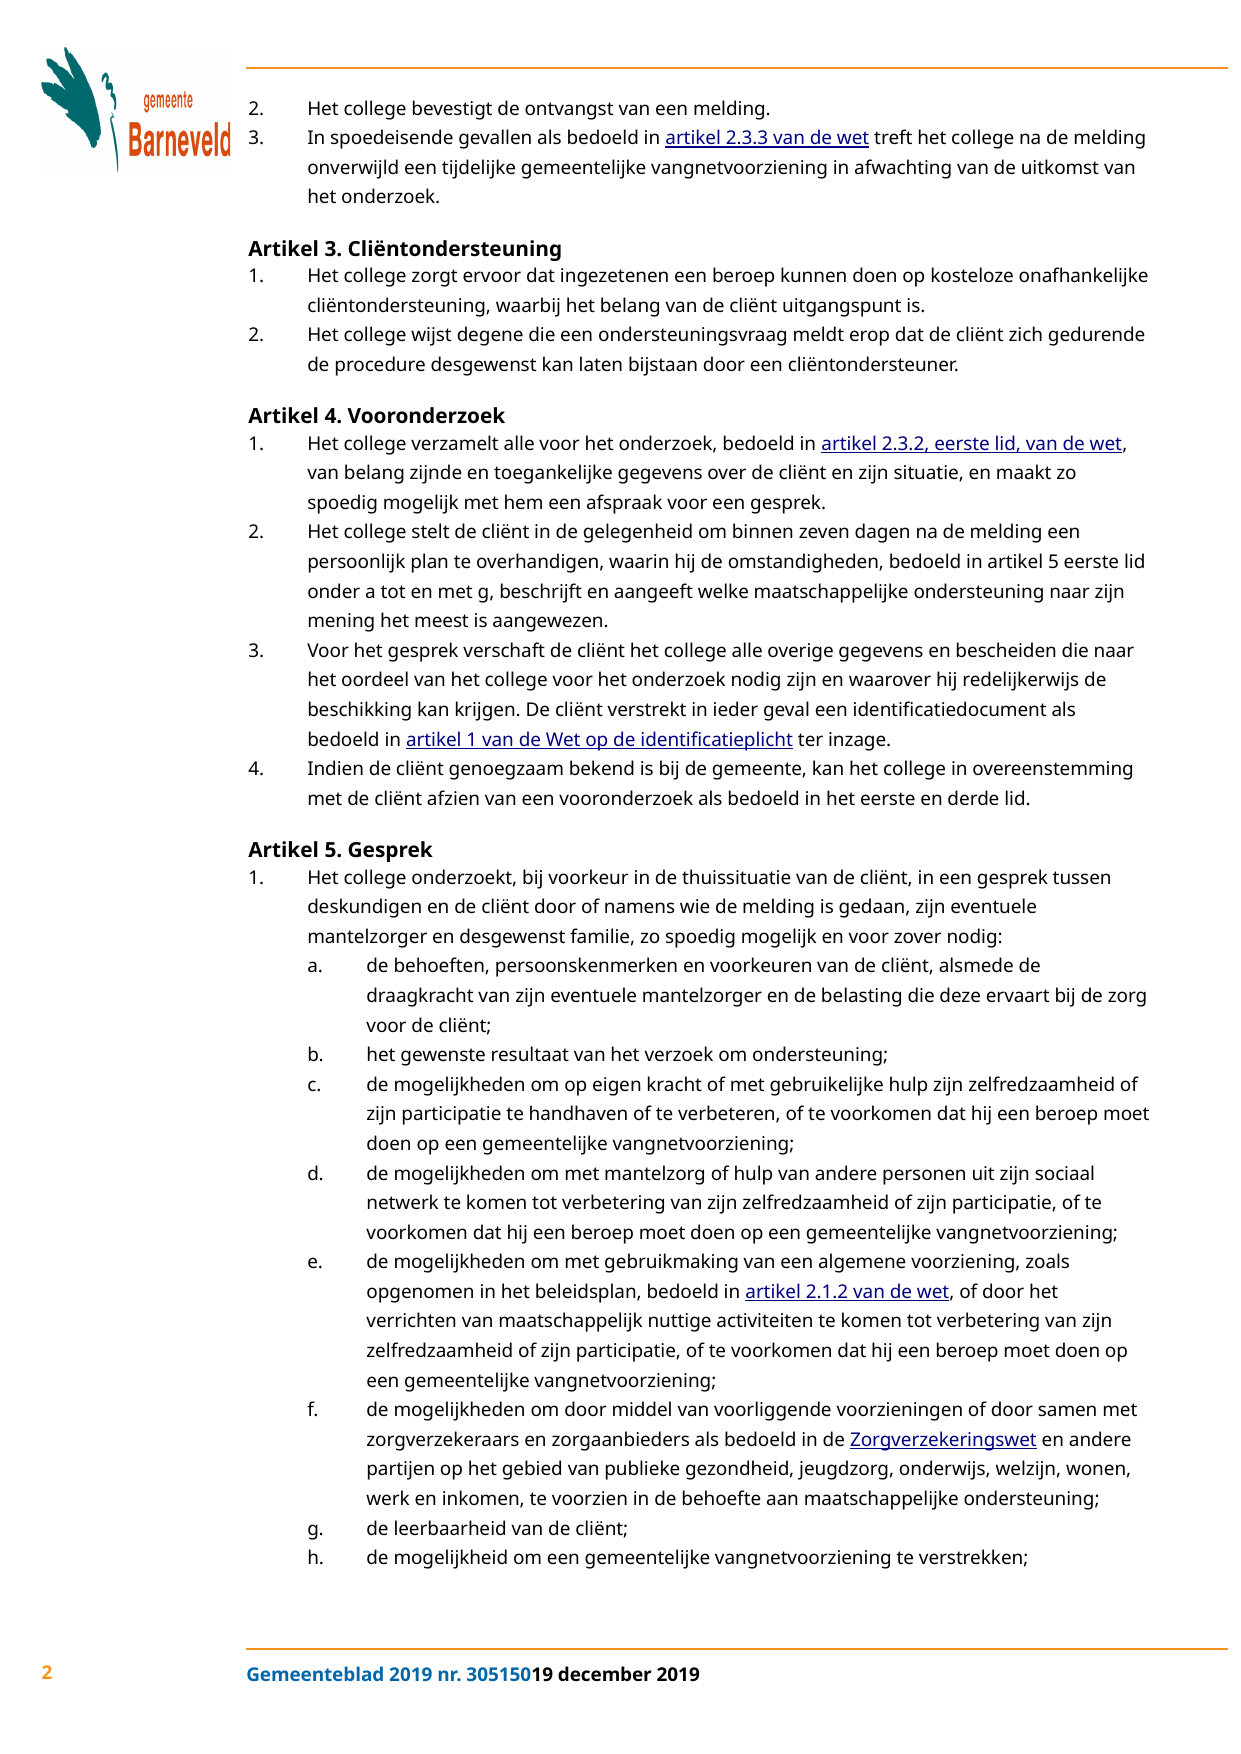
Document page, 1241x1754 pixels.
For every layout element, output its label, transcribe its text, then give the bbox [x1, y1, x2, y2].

list het gewenste resultaat van het verzoek om ondersteuning; [307, 1041, 1152, 1067]
list Het college verzamelt alle voor het onderzoek, bedoeld in artikel 2.3.2, eerste lid, van de wet, van belang zijnde en toegankelijke gegevens over de cliënt en zijn situatie, en maakt zo spoedig mogelijk met hem een afspraak voor een gesprek. [248, 430, 1152, 515]
text Artikel 5. Gesprek [248, 835, 1152, 864]
list Het college stelt de cliënt in de gelegenheid om binnen zeven dagen na de melding een persoonlijk plan te overhandigen, waarin hij de omstandigheden, bedoeld in artikel 5 eerste lid onder a tot en met g, beschrijft en aangeeft welke maatschappelijke ondersteuning naar zijn mening het meest is aangewezen. [248, 519, 1152, 633]
text Artikel 3. Cliëntondersteuning [248, 234, 1152, 262]
list de mogelijkheden om op eigen kracht of met gebruikelijke hulp zijn zelfredzaamheid of zijn participatie te handhaven of te verbeteren, of te voorkomen dat hij een beroep moet doen op een gemeentelijke vangnetvoorziening; [307, 1071, 1152, 1156]
picture [41, 47, 231, 172]
list Indien de cliënt genoegzaam bekend is bij de gemeente, kan het college in overeenstemming met de cliënt afzien van een vooronderzoek als bedoeld in het eerste en derde lid. [248, 755, 1152, 811]
list de mogelijkheden om door middel van voorliggende voorzieningen of door samen met zorgverzekeraars en zorgaanbieders als bedoeld in de Zorgverzekeringswet en andere partijen op het gebied van publieke gezondheid, jeugdzorg, onderwijs, welzijn, wonen, werk en inkomen, te voorzien in de behoefte aan maatschappelijke ondersteuning; [307, 1396, 1152, 1511]
list de behoeften, persoonskenmerken en voorkeuren van de cliënt, alsmede de draagkracht van zijn eventuele mantelzorger en de belasting die deze ervaart bij de zorg voor de cliënt; [307, 953, 1152, 1037]
list Het college bevestigt de ontvangst van een melding. [248, 95, 1152, 121]
list de mogelijkheid om een gemeentelijke vangnetvoorziening te verstrekken; [307, 1544, 1152, 1570]
list In spoedeisende gevallen als bedoeld in artikel 2.3.3 van de wet treft het college na de melding onverwijld een tijdelijke gemeentelijke vangnetvoorziening in afwachting van de uitkomst van het onderzoek. [248, 124, 1152, 209]
list Het college zorgt ervoor dat ingezetenen een beroep kunnen doen op kosteloze onafhankelijke cliëntondersteuning, waarbij het belang van de cliënt uitgangspunt is. [248, 262, 1152, 318]
list de mogelijkheden om met gebruikmaking van een algemene voorziening, zoals opgenomen in het beleidsplan, bedoeld in artikel 2.1.2 van de wet, of door het verrichten van maatschappelijk nuttige activiteiten te komen tot verbetering van zijn zelfredzaamheid of zijn participatie, of te voorkomen dat hij een beroep moet doen op een gemeentelijke vangnetvoorziening; [307, 1248, 1152, 1392]
list Het college wijst degene die een ondersteuningsvraag meldt erop dat de cliënt zich gedurende de procedure desgewenst kan laten bijstaan door een cliëntondersteuner. [248, 322, 1152, 377]
text Artikel 4. Vooronderzoek [248, 402, 1152, 430]
list de mogelijkheden om met mantelzorg of hulp van andere personen uit zijn sociaal netwerk te komen tot verbetering van zijn zelfredzaamheid of zijn participatie, of te voorkomen dat hij een beroep moet doen op een gemeentelijke vangnetvoorziening; [307, 1160, 1152, 1244]
list Het college onderzoekt, bij voorkeur in de thuissituatie van de cliënt, in een gesprek tussen deskundigen en de cliënt door of namens wie de melding is gedaan, zijn eventuele mantelzorger en desgewenst familie, zo spoedig mogelijk en voor zover nodig: [248, 864, 1152, 949]
list de leerbaarheid van de cliënt; [307, 1515, 1152, 1540]
list Voor het gesprek verschaft de cliënt het college alle overige gegevens en bescheiden die naar het oordeel van het college voor het onderzoek nodig zijn en waarover hij redelijkerwijs de beschikking kan krijgen. De cliënt verstrekt in ieder geval een identificatiedocument als bedoeld in artikel 1 van de Wet op de identificatieplicht ter inzage. [248, 637, 1152, 752]
